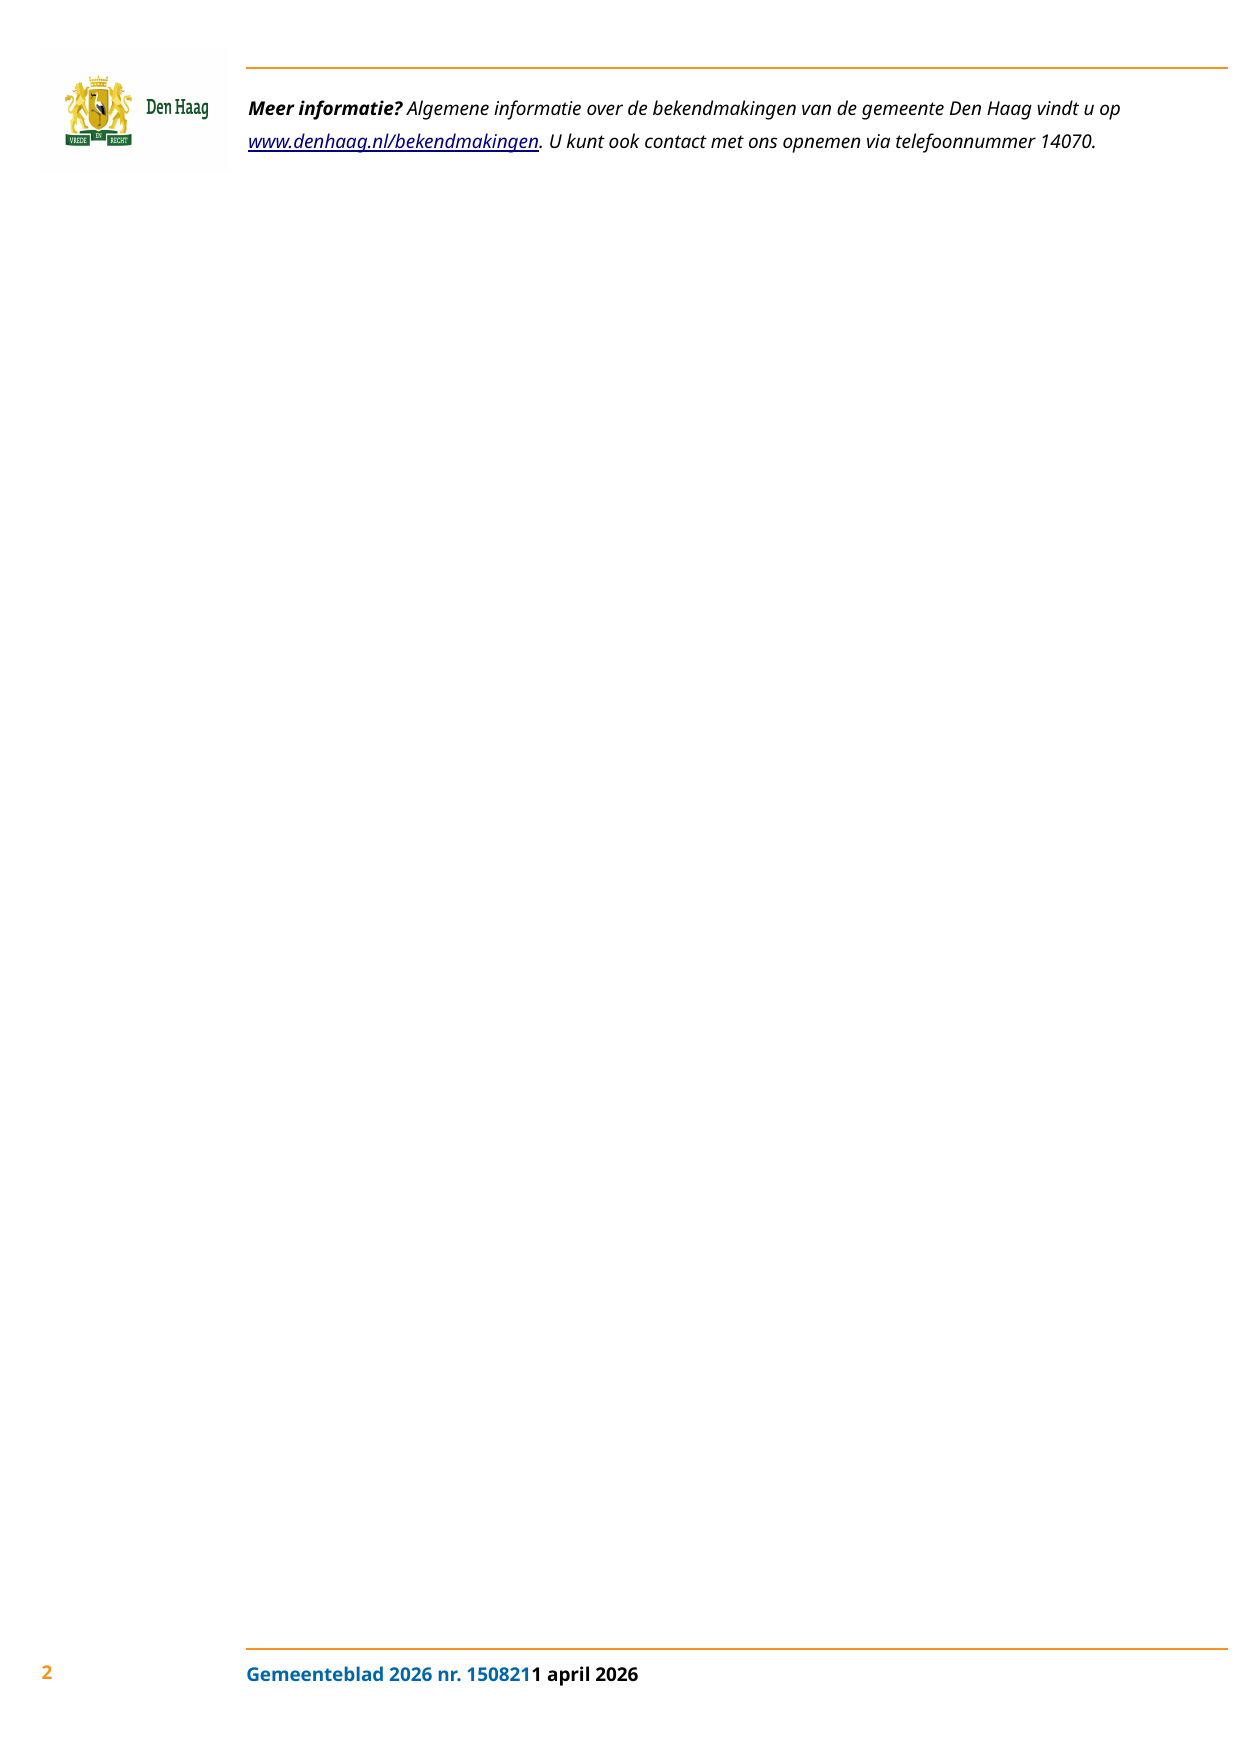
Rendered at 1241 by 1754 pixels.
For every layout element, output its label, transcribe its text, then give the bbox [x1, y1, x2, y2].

picture [41, 47, 231, 172]
text Meer informatie? Algemene informatie over de bekendmakingen van de gemeente Den Haag vindt u op www.denhaag.nl/bekendmakingen. U kunt ook contact met ons opnemen via telefoonnummer 14070. [248, 95, 1152, 154]
